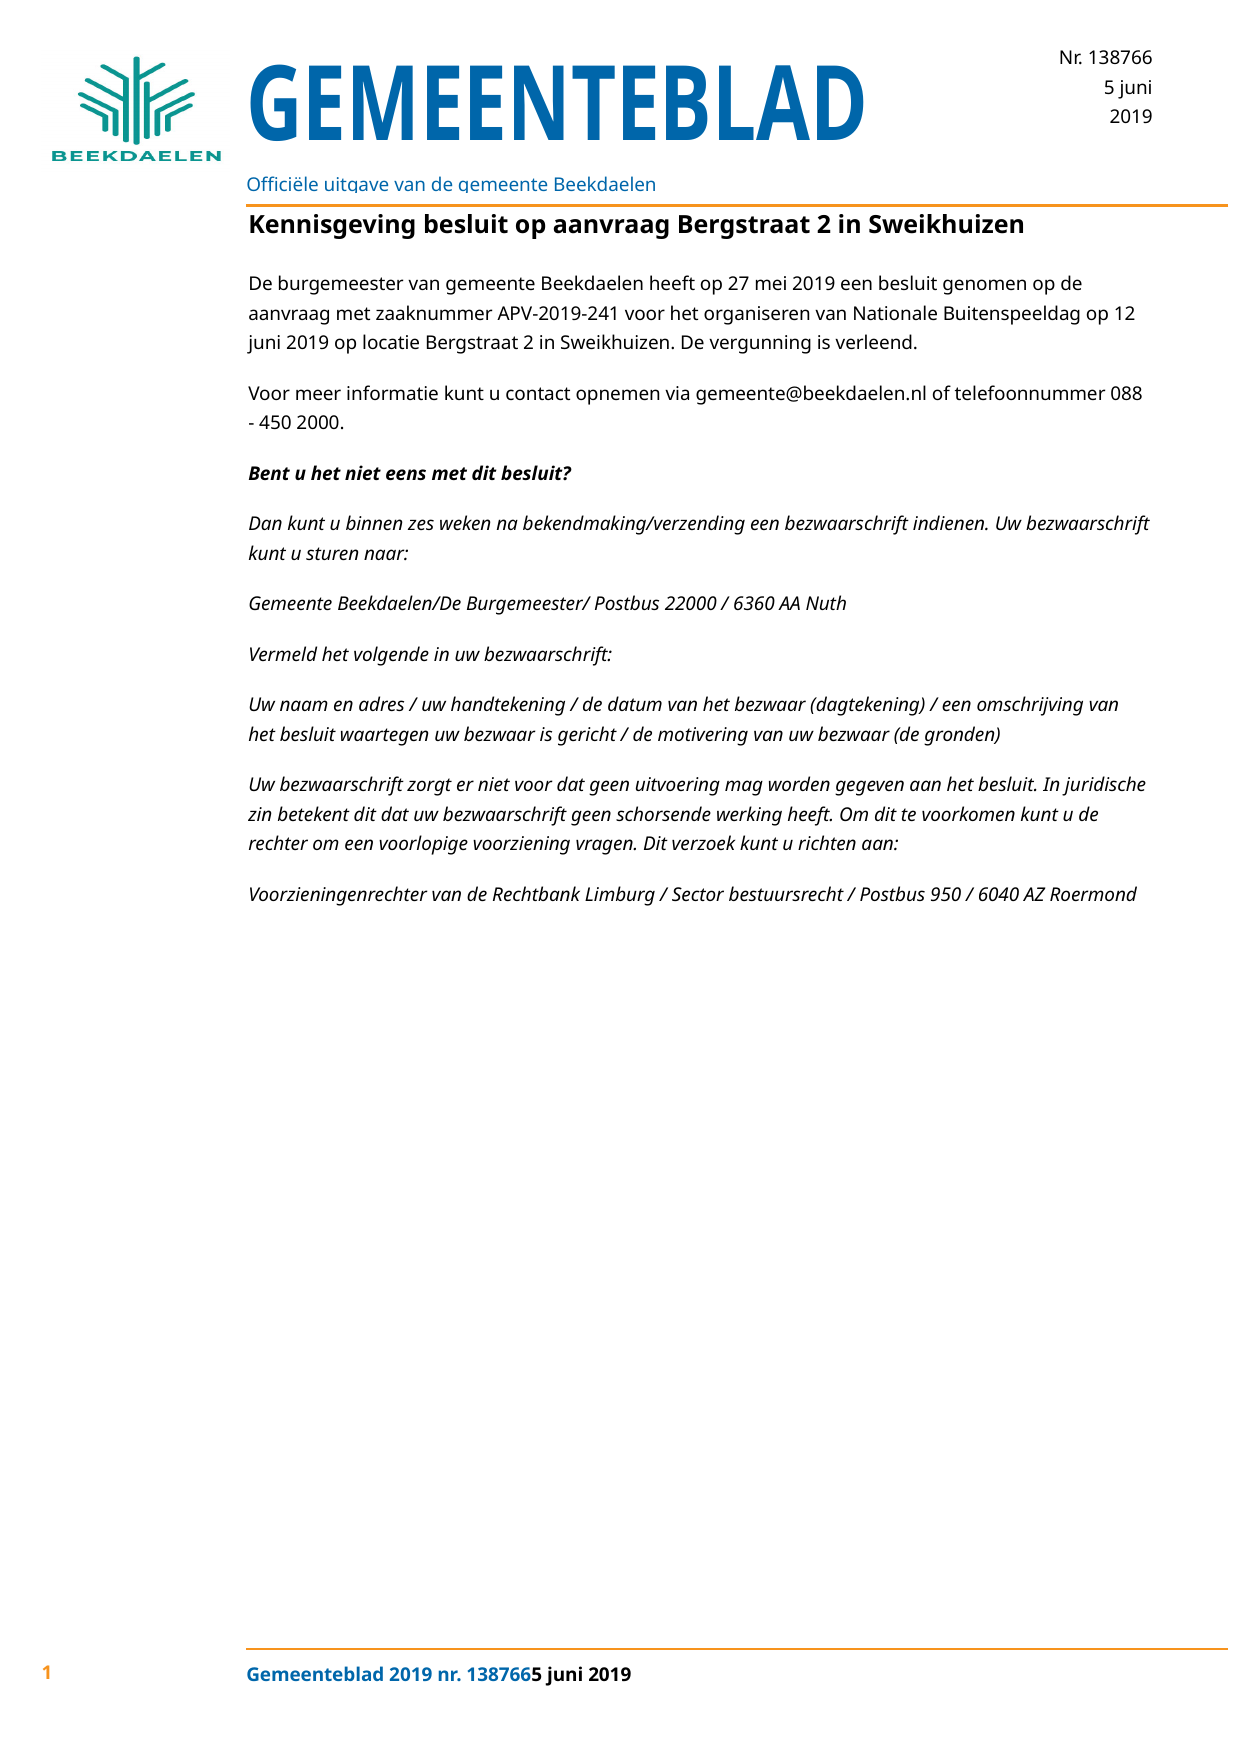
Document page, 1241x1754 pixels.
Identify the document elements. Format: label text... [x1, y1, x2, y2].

text Uw naam en adres / uw handtekening / de datum van het bezwaar (dagtekening) / een omschrijving van het besluit waartegen uw bezwaar is gericht / de motivering van uw bezwaar (de gronden) [248, 691, 1152, 746]
text Voorzieningenrechter van de Rechtbank Limburg / Sector bestuursrecht / Postbus 950 / 6040 AZ Roermond [248, 881, 1152, 906]
text Kennisgeving besluit op aanvraag Bergstraat 2 in Sweikhuizen [248, 207, 1152, 241]
picture [41, 47, 231, 172]
text De burgemeester van gemeente Beekdaelen heeft op 27 mei 2019 een besluit genomen op de aanvraag met zaaknummer APV-2019-241 voor het organiseren van Nationale Buitenspeeldag op 12 juni 2019 op locatie Bergstraat 2 in Sweikhuizen. De vergunning is verleend. [248, 270, 1152, 355]
text Vermeld het volgende in uw bezwaarschrift: [248, 641, 1152, 666]
text Gemeente Beekdaelen/De Burgemeester/ Postbus 22000 / 6360 AA Nuth [248, 590, 1152, 616]
text Uw bezwaarschrift zorgt er niet voor dat geen uitvoering mag worden gegeven aan het besluit. In juridische zin betekent dit dat uw bezwaarschrift geen schorsende werking heeft. Om dit te voorkomen kunt u de rechter om een voorlopige voorziening vragen. Dit verzoek kunt u richten aan: [248, 771, 1152, 856]
text Dan kunt u binnen zes weken na bekendmaking/verzending een bezwaarschrift indienen. Uw bezwaarschrift kunt u sturen naar: [248, 510, 1152, 566]
text Bent u het niet eens met dit besluit? [248, 460, 1152, 486]
text Voor meer informatie kunt u contact opnemen via gemeente@beekdaelen.nl of telefoonnummer 088 - 450 2000. [248, 380, 1152, 435]
